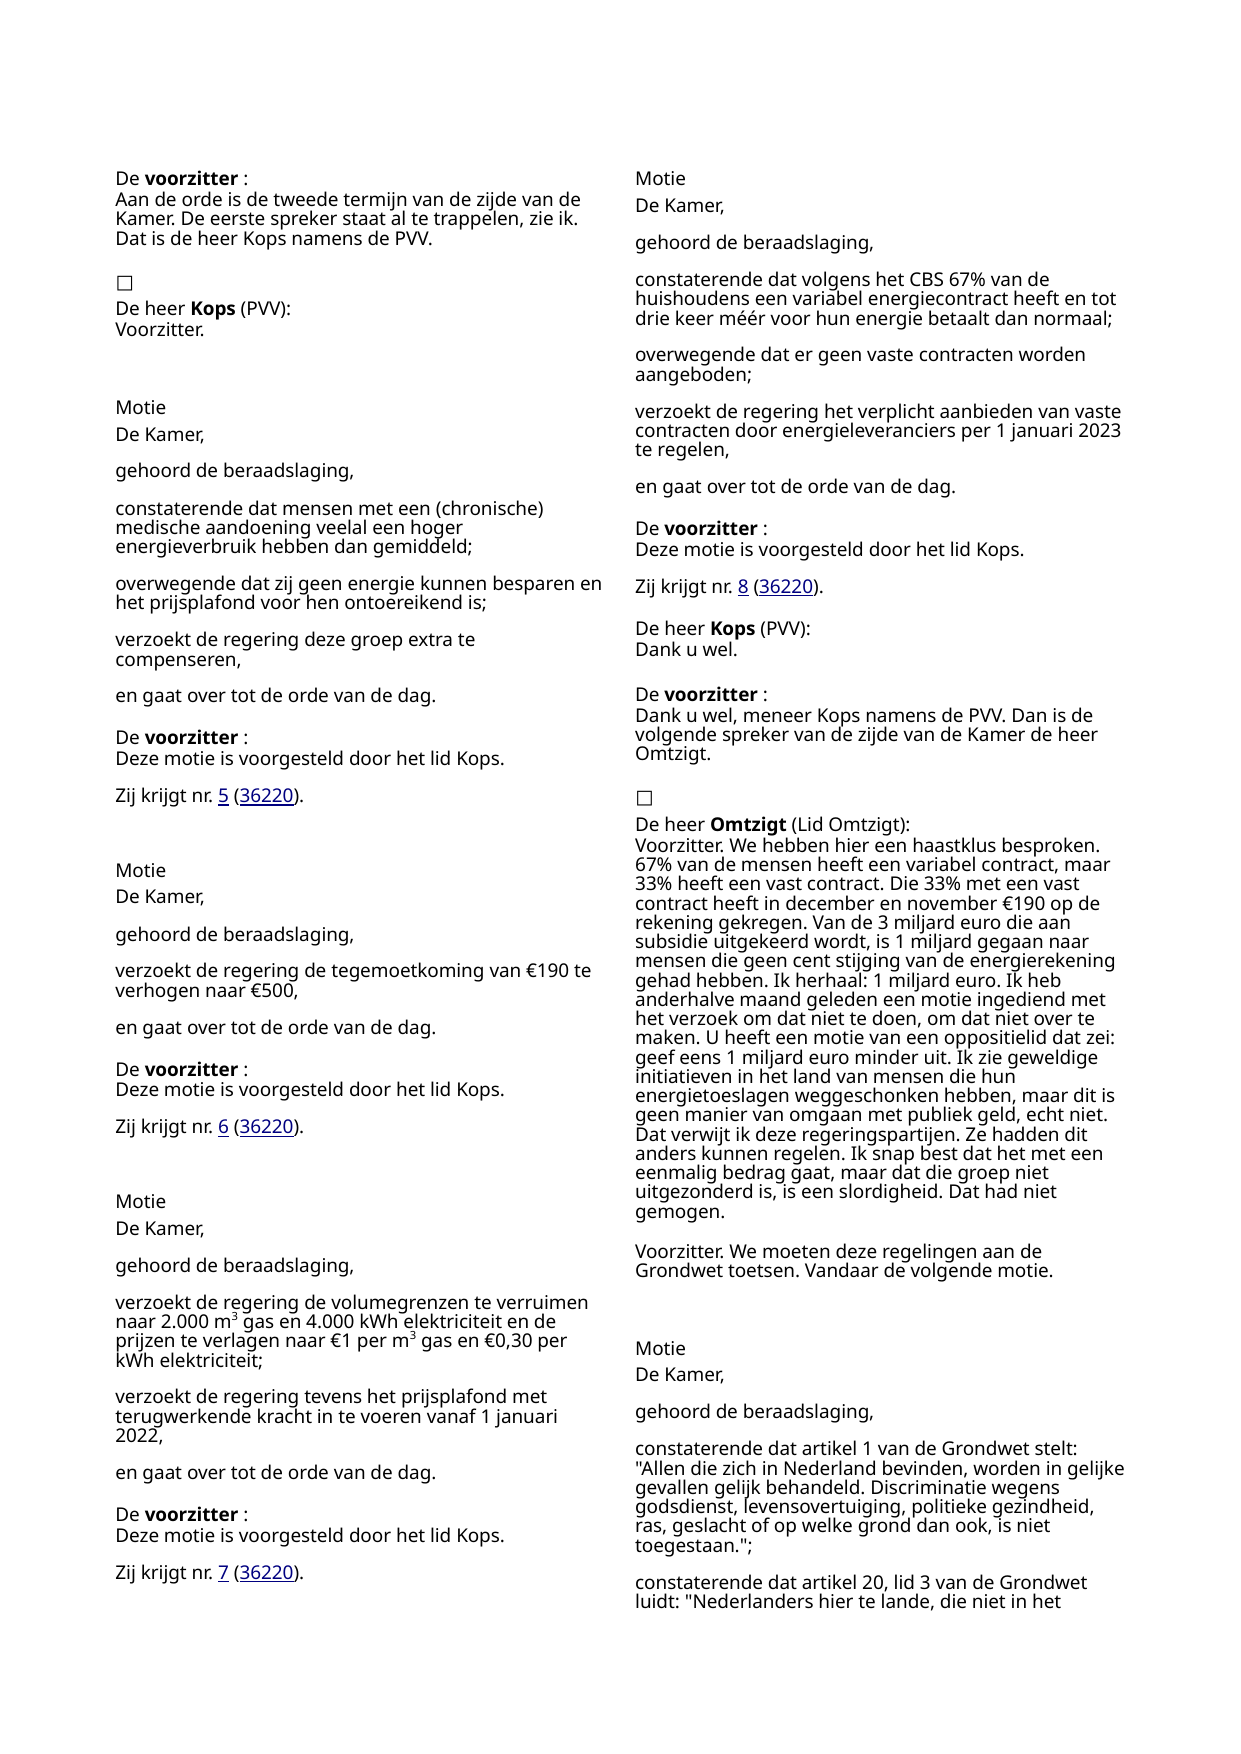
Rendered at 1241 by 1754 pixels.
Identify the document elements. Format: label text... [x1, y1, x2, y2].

text Motie [635, 165, 1125, 191]
text verzoekt de regering het verplicht aanbieden van vaste contracten door energieleveranciers per 1 januari 2023 te regelen, [635, 403, 1125, 461]
text gehoord de beraadslaging, [635, 234, 1125, 253]
text De voorzitter : [115, 165, 605, 191]
text Motie [115, 1188, 605, 1214]
text ⬜ [635, 785, 1125, 811]
text overwegende dat zij geen energie kunnen besparen en het prijsplafond voor hen ontoereikend is; [115, 575, 605, 613]
text Motie [115, 857, 605, 883]
text gehoord de beraadslaging, [115, 462, 605, 482]
text en gaat over tot de orde van de dag. [115, 1464, 605, 1483]
text Motie [635, 1335, 1125, 1361]
text verzoekt de regering tevens het prijsplafond met terugwerkende kracht in te voeren vanaf 1 januari 2022, [115, 1388, 605, 1446]
text De Kamer, [115, 888, 605, 908]
text gehoord de beraadslaging, [115, 1257, 605, 1276]
text verzoekt de regering deze groep extra te compenseren, [115, 631, 605, 670]
text Aan de orde is de tweede termijn van de zijde van de Kamer. De eerste spreker staat al te trappelen, zie ik. Dat is de heer Kops namens de PVV. [115, 191, 605, 249]
text verzoekt de regering de tegemoetkoming van €190 te verhogen naar €500, [115, 962, 605, 1001]
text Deze motie is voorgesteld door het lid Kops. [635, 541, 1125, 560]
text Deze motie is voorgesteld door het lid Kops. [115, 750, 605, 769]
text De voorzitter : [115, 1056, 605, 1081]
text Zij krijgt nr. 8 (36220). [635, 578, 1125, 597]
text Voorzitter. We hebben hier een haastklus besproken. 67% van de mensen heeft een variabel contract, maar 33% heeft een vast contract. Die 33% met een vast contract heeft in december en november €190 op de rekening gekregen. Van de 3 miljard euro die aan subsidie uitgekeerd wordt, is 1 miljard gegaan naar mensen die geen cent stijging van de energierekening gehad hebben. Ik herhaal: 1 miljard euro. Ik heb anderhalve maand geleden een motie ingediend met het verzoek om dat niet te doen, om dat niet over te maken. U heeft een motie van een oppositielid dat zei: geef eens 1 miljard euro minder uit. Ik zie geweldige initiatieven in het land van mensen die hun energietoeslagen weggeschonken hebben, maar dit is geen manier van omgaan met publiek geld, echt niet. Dat verwijt ik deze regeringspartijen. Ze hadden dit anders kunnen regelen. Ik snap best dat het met een eenmalig bedrag gaat, maar dat die groep niet uitgezonderd is, is een slordigheid. Dat had niet gemogen. [635, 837, 1125, 1222]
text Dank u wel, meneer Kops namens de PVV. Dan is de volgende spreker van de zijde van de Kamer de heer Omtzigt. [635, 707, 1125, 764]
text overwegende dat er geen vaste contracten worden aangeboden; [635, 346, 1125, 385]
text Zij krijgt nr. 5 (36220). [115, 787, 605, 806]
text De Kamer, [635, 1366, 1125, 1386]
text De heer Omtzigt (Lid Omtzigt): [635, 811, 1125, 837]
text gehoord de beraadslaging, [635, 1403, 1125, 1423]
text gehoord de beraadslaging, [115, 926, 605, 945]
text De heer Kops (PVV): [115, 295, 605, 321]
text De voorzitter : [635, 515, 1125, 541]
text Zij krijgt nr. 6 (36220). [115, 1118, 605, 1138]
text en gaat over tot de orde van de dag. [115, 1019, 605, 1038]
text De voorzitter : [115, 724, 605, 750]
text constaterende dat volgens het CBS 67% van de huishoudens een variabel energiecontract heeft en tot drie keer méér voor hun energie betaalt dan normaal; [635, 271, 1125, 329]
text Zij krijgt nr. 7 (36220). [115, 1564, 605, 1583]
text Deze motie is voorgesteld door het lid Kops. [115, 1081, 605, 1101]
text De heer Kops (PVV): [635, 615, 1125, 641]
text constaterende dat artikel 1 van de Grondwet stelt: "Allen die zich in Nederland bevinden, worden in gelijke gevallen gelijk behandeld. Discriminatie wegens godsdienst, levensovertuiging, politieke gezindheid, ras, geslacht of op welke grond dan ook, is niet toegestaan."; [635, 1440, 1125, 1556]
text De Kamer, [635, 197, 1125, 216]
text verzoekt de regering de volumegrenzen te verruimen naar 2.000 m3 gas en 4.000 kWh elektriciteit en de prijzen te verlagen naar €1 per m3 gas en €0,30 per kWh elektriciteit; [115, 1294, 605, 1371]
text ⬜ [115, 270, 605, 295]
text en gaat over tot de orde van de dag. [115, 687, 605, 707]
text en gaat over tot de orde van de dag. [635, 478, 1125, 497]
text De voorzitter : [115, 1501, 605, 1527]
text De Kamer, [115, 426, 605, 445]
text Motie [115, 394, 605, 419]
text Voorzitter. We moeten deze regelingen aan de Grondwet toetsen. Vandaar de volgende motie. [635, 1243, 1125, 1281]
text constaterende dat artikel 20, lid 3 van de Grondwet luidt: "Nederlanders hier te lande, die niet in het [635, 1574, 1125, 1612]
text constaterende dat mensen met een (chronische) medische aandoening veelal een hoger energieverbruik hebben dan gemiddeld; [115, 499, 605, 557]
text Deze motie is voorgesteld door het lid Kops. [115, 1527, 605, 1546]
text De Kamer, [115, 1220, 605, 1239]
text De voorzitter : [635, 681, 1125, 707]
text Dank u wel. [635, 641, 1125, 660]
text Voorzitter. [115, 321, 605, 340]
